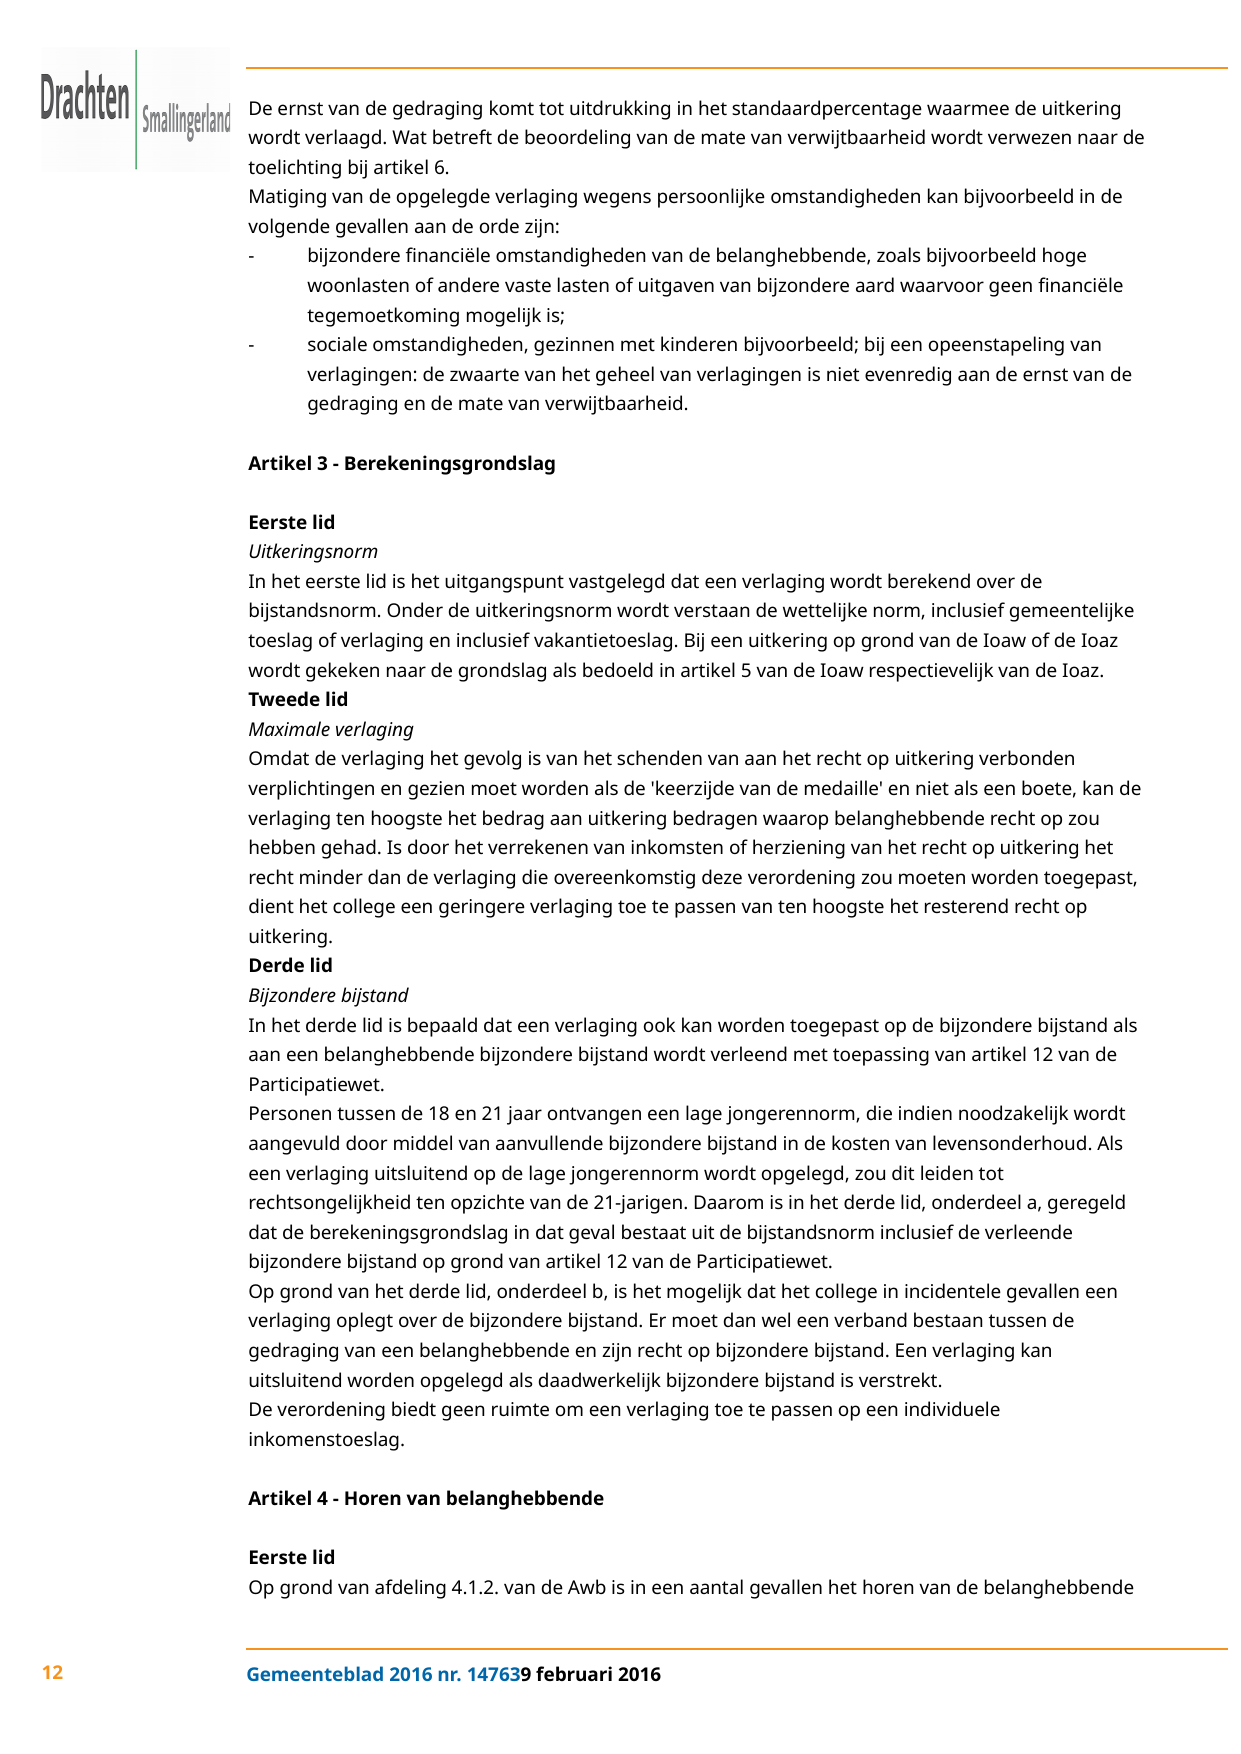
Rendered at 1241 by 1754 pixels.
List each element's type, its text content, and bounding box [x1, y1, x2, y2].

text Tweede lid [248, 686, 1152, 712]
text Personen tussen de 18 en 21 jaar ontvangen een lage jongerennorm, die indien noodzakelijk wordt aangevuld door middel van aanvullende bijzondere bijstand in de kosten van levensonderhoud. Als een verlaging uitsluitend op de lage jongerennorm wordt opgelegd, zou dit leiden tot rechtsongelijkheid ten opzichte van de 21-jarigen. Daarom is in het derde lid, onderdeel a, geregeld dat de berekeningsgrondslag in dat geval bestaat uit de bijstandsnorm inclusief de verleende bijzondere bijstand op grond van artikel 12 van de Participatiewet. [248, 1101, 1152, 1274]
list sociale omstandigheden, gezinnen met kinderen bijvoorbeeld; bij een opeenstapeling van verlagingen: de zwaarte van het geheel van verlagingen is niet evenredig aan de ernst van de gedraging en de mate van verwijtbaarheid. [248, 331, 1152, 416]
text Eerste lid [248, 509, 1152, 535]
picture [41, 47, 231, 172]
text Bijzondere bijstand [248, 982, 1152, 1008]
text Artikel 4 - Horen van belanghebbende [248, 1485, 1152, 1511]
text Artikel 3 - Berekeningsgrondslag [248, 450, 1152, 476]
text In het derde lid is bepaald dat een verlaging ook kan worden toegepast op de bijzondere bijstand als aan een belanghebbende bijzondere bijstand wordt verleend met toepassing van artikel 12 van de Participatiewet. [248, 1012, 1152, 1097]
text In het eerste lid is het uitgangspunt vastgelegd dat een verlaging wordt berekend over de bijstandsnorm. Onder de uitkeringsnorm wordt verstaan de wettelijke norm, inclusief gemeentelijke toeslag of verlaging en inclusief vakantietoeslag. Bij een uitkering op grond van de Ioaw of de Ioaz wordt gekeken naar de grondslag als bedoeld in artikel 5 van de Ioaw respectievelijk van de Ioaz. [248, 568, 1152, 683]
text De ernst van de gedraging komt tot uitdrukking in het standaardpercentage waarmee de uitkering wordt verlaagd. Wat betreft de beoordeling van de mate van verwijtbaarheid wordt verwezen naar de toelichting bij artikel 6. [248, 95, 1152, 180]
text Omdat de verlaging het gevolg is van het schenden van aan het recht op uitkering verbonden verplichtingen en gezien moet worden als de 'keerzijde van de medaille' en niet als een boete, kan de verlaging ten hoogste het bedrag aan uitkering bedragen waarop belanghebbende recht op zou hebben gehad. Is door het verrekenen van inkomsten of herziening van het recht op uitkering het recht minder dan de verlaging die overeenkomstig deze verordening zou moeten worden toegepast, dient het college een geringere verlaging toe te passen van ten hoogste het resterend recht op uitkering. [248, 746, 1152, 949]
text Matiging van de opgelegde verlaging wegens persoonlijke omstandigheden kan bijvoorbeeld in de volgende gevallen aan de orde zijn: [248, 183, 1152, 239]
text Eerste lid [248, 1544, 1152, 1570]
text Op grond van het derde lid, onderdeel b, is het mogelijk dat het college in incidentele gevallen een verlaging oplegt over de bijzondere bijstand. Er moet dan wel een verband bestaan tussen de gedraging van een belanghebbende en zijn recht op bijzondere bijstand. Een verlaging kan uitsluitend worden opgelegd als daadwerkelijk bijzondere bijstand is verstrekt. [248, 1278, 1152, 1393]
text Maximale verlaging [248, 716, 1152, 742]
text Op grond van afdeling 4.1.2. van de Awb is in een aantal gevallen het horen van de belanghebbende [248, 1574, 1152, 1600]
text De verordening biedt geen ruimte om een verlaging toe te passen op een individuele inkomenstoeslag. [248, 1396, 1152, 1452]
text Uitkeringsnorm [248, 538, 1152, 564]
list bijzondere financiële omstandigheden van de belanghebbende, zoals bijvoorbeeld hoge woonlasten of andere vaste lasten of uitgaven van bijzondere aard waarvoor geen financiële tegemoetkoming mogelijk is; [248, 243, 1152, 328]
text Derde lid [248, 953, 1152, 978]
